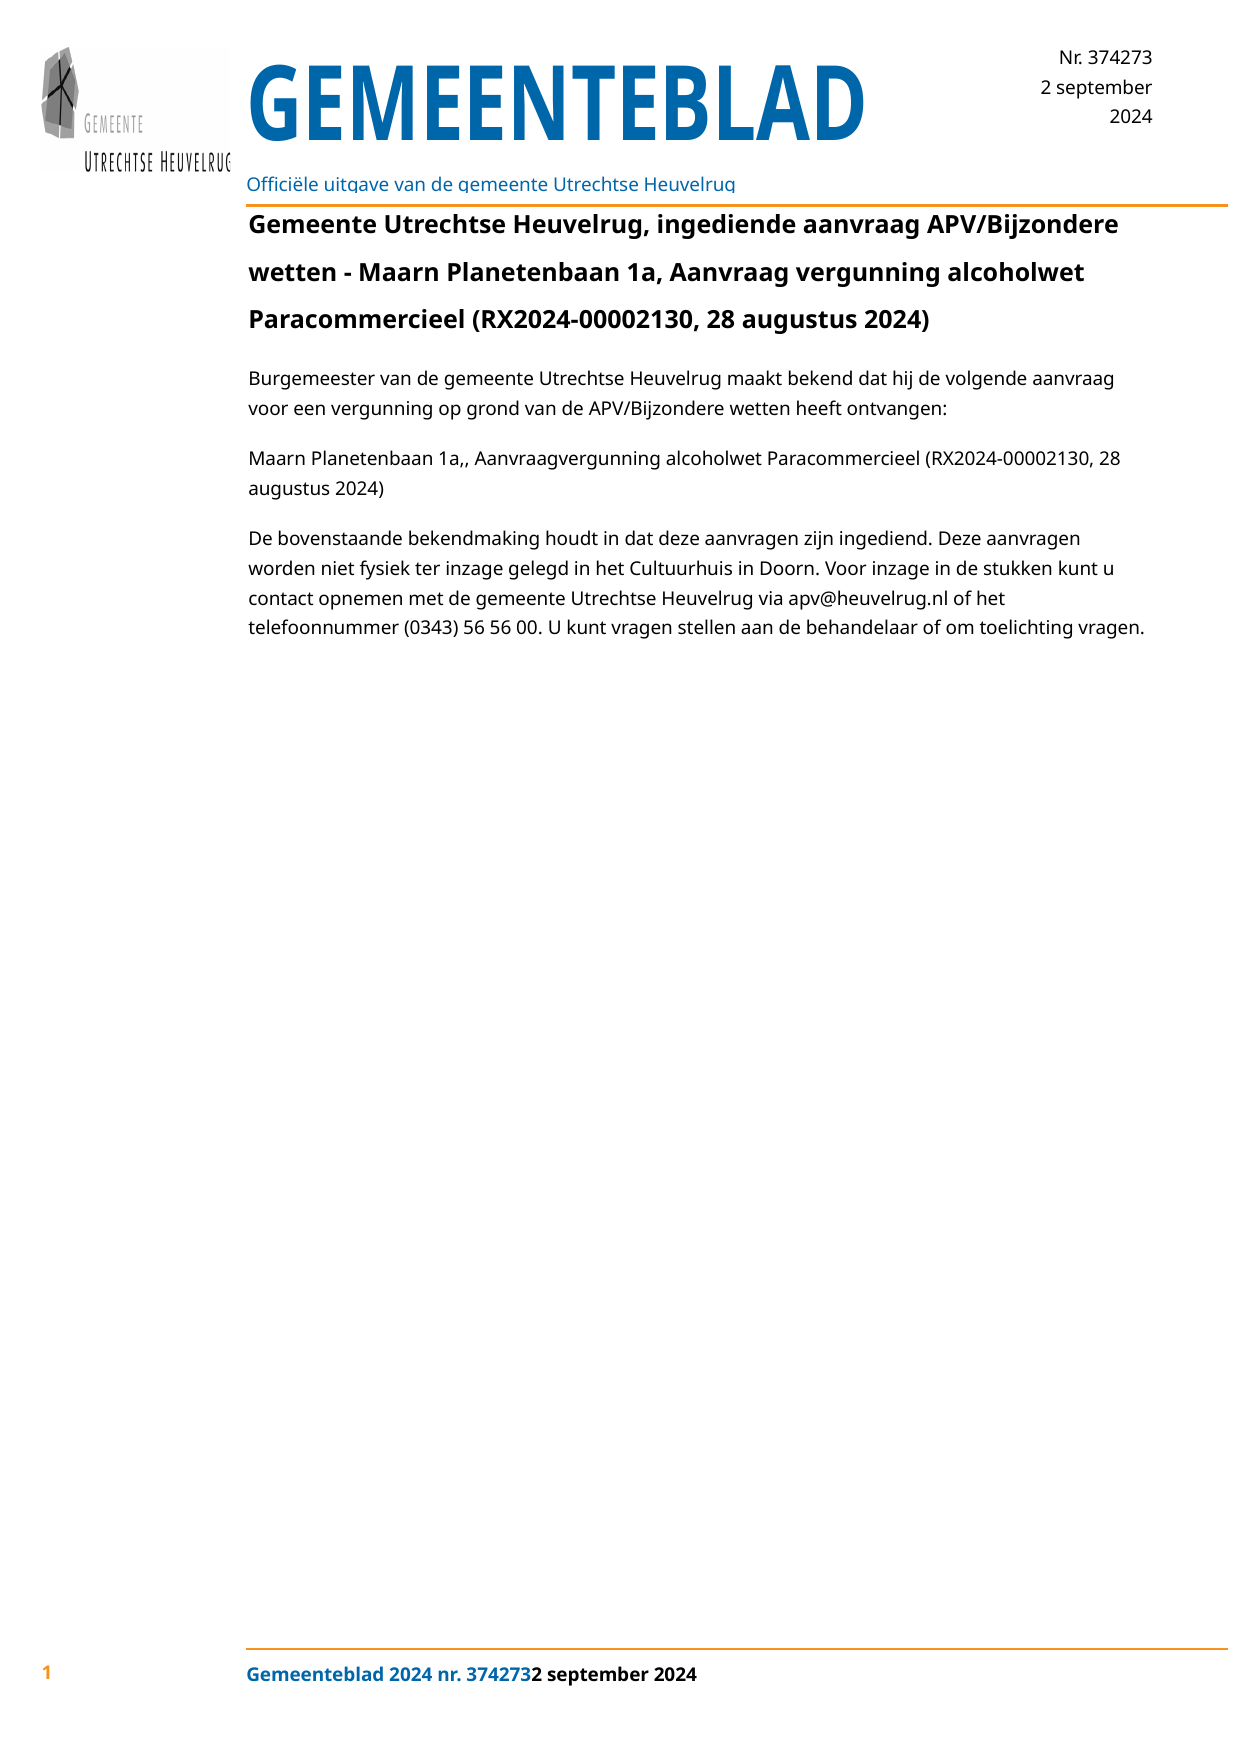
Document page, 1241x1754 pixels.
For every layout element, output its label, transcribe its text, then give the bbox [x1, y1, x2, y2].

text Gemeente Utrechtse Heuvelrug, ingediende aanvraag APV/Bijzondere wetten - Maarn Planetenbaan 1a, Aanvraag vergunning alcoholwet Paracommercieel (RX2024-00002130, 28 augustus 2024) [248, 207, 1152, 336]
text De bovenstaande bekendmaking houdt in dat deze aanvragen zijn ingediend. Deze aanvragen worden niet fysiek ter inzage gelegd in het Cultuurhuis in Doorn. Voor inzage in de stukken kunt u contact opnemen met de gemeente Utrechtse Heuvelrug via apv@heuvelrug.nl of het telefoonnummer (0343) 56 56 00. U kunt vragen stellen aan de behandelaar of om toelichting vragen. [248, 526, 1152, 640]
picture [41, 47, 231, 172]
text Burgemeester van de gemeente Utrechtse Heuvelrug maakt bekend dat hij de volgende aanvraag voor een vergunning op grond van de APV/Bijzondere wetten heeft ontvangen: [248, 366, 1152, 421]
text Maarn Planetenbaan 1a,, Aanvraagvergunning alcoholwet Paracommercieel (RX2024-00002130, 28 augustus 2024) [248, 446, 1152, 501]
